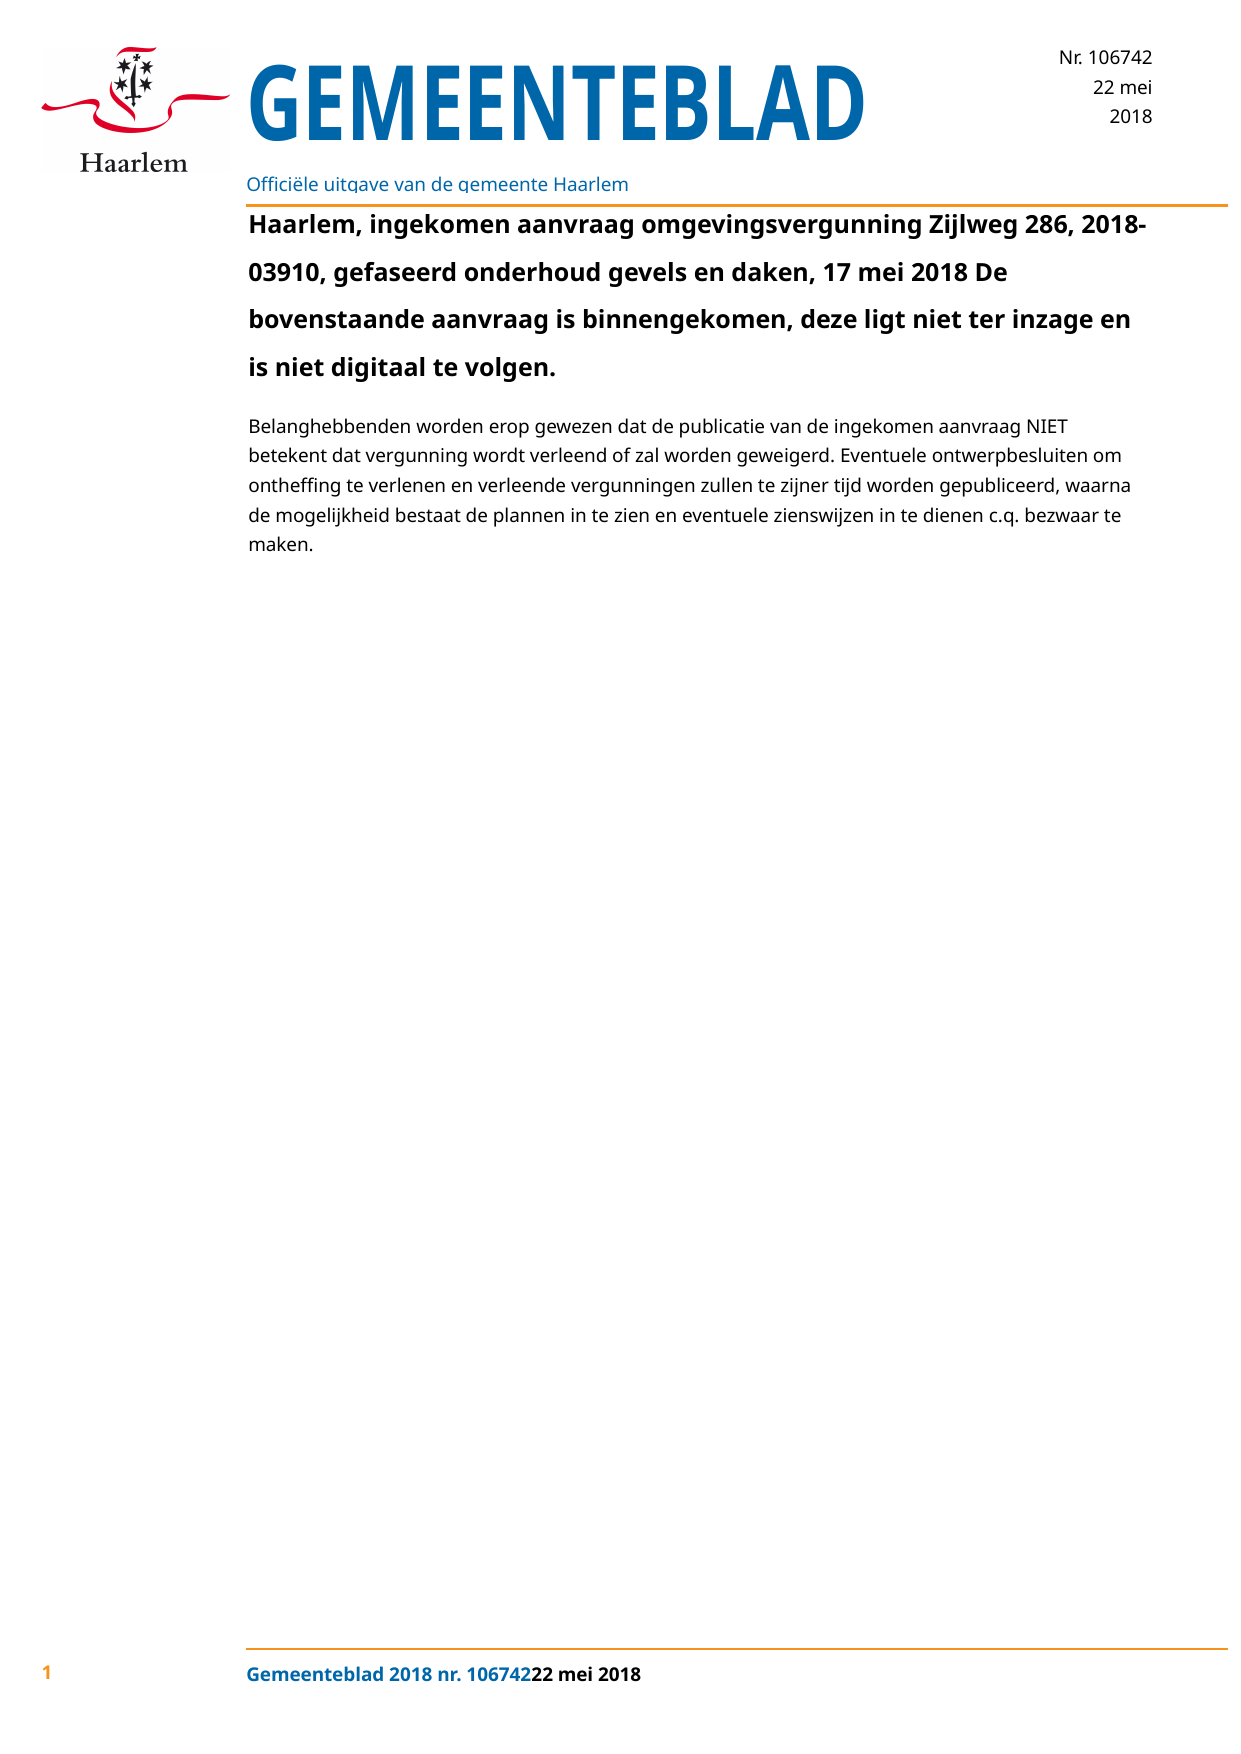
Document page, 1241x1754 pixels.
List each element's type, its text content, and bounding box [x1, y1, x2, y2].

text Belanghebbenden worden erop gewezen dat de publicatie van de ingekomen aanvraag NIET betekent dat vergunning wordt verleend of zal worden geweigerd. Eventuele ontwerpbesluiten om ontheffing te verlenen en verleende vergunningen zullen te zijner tijd worden gepubliceerd, waarna de mogelijkheid bestaat de plannen in te zien en eventuele zienswijzen in te dienen c.q. bezwaar te maken. [248, 413, 1152, 557]
text Haarlem, ingekomen aanvraag omgevingsvergunning Zijlweg 286, 2018-03910, gefaseerd onderhoud gevels en daken, 17 mei 2018 De bovenstaande aanvraag is binnengekomen, deze ligt niet ter inzage en is niet digitaal te volgen. [248, 207, 1152, 384]
picture [41, 47, 231, 172]
